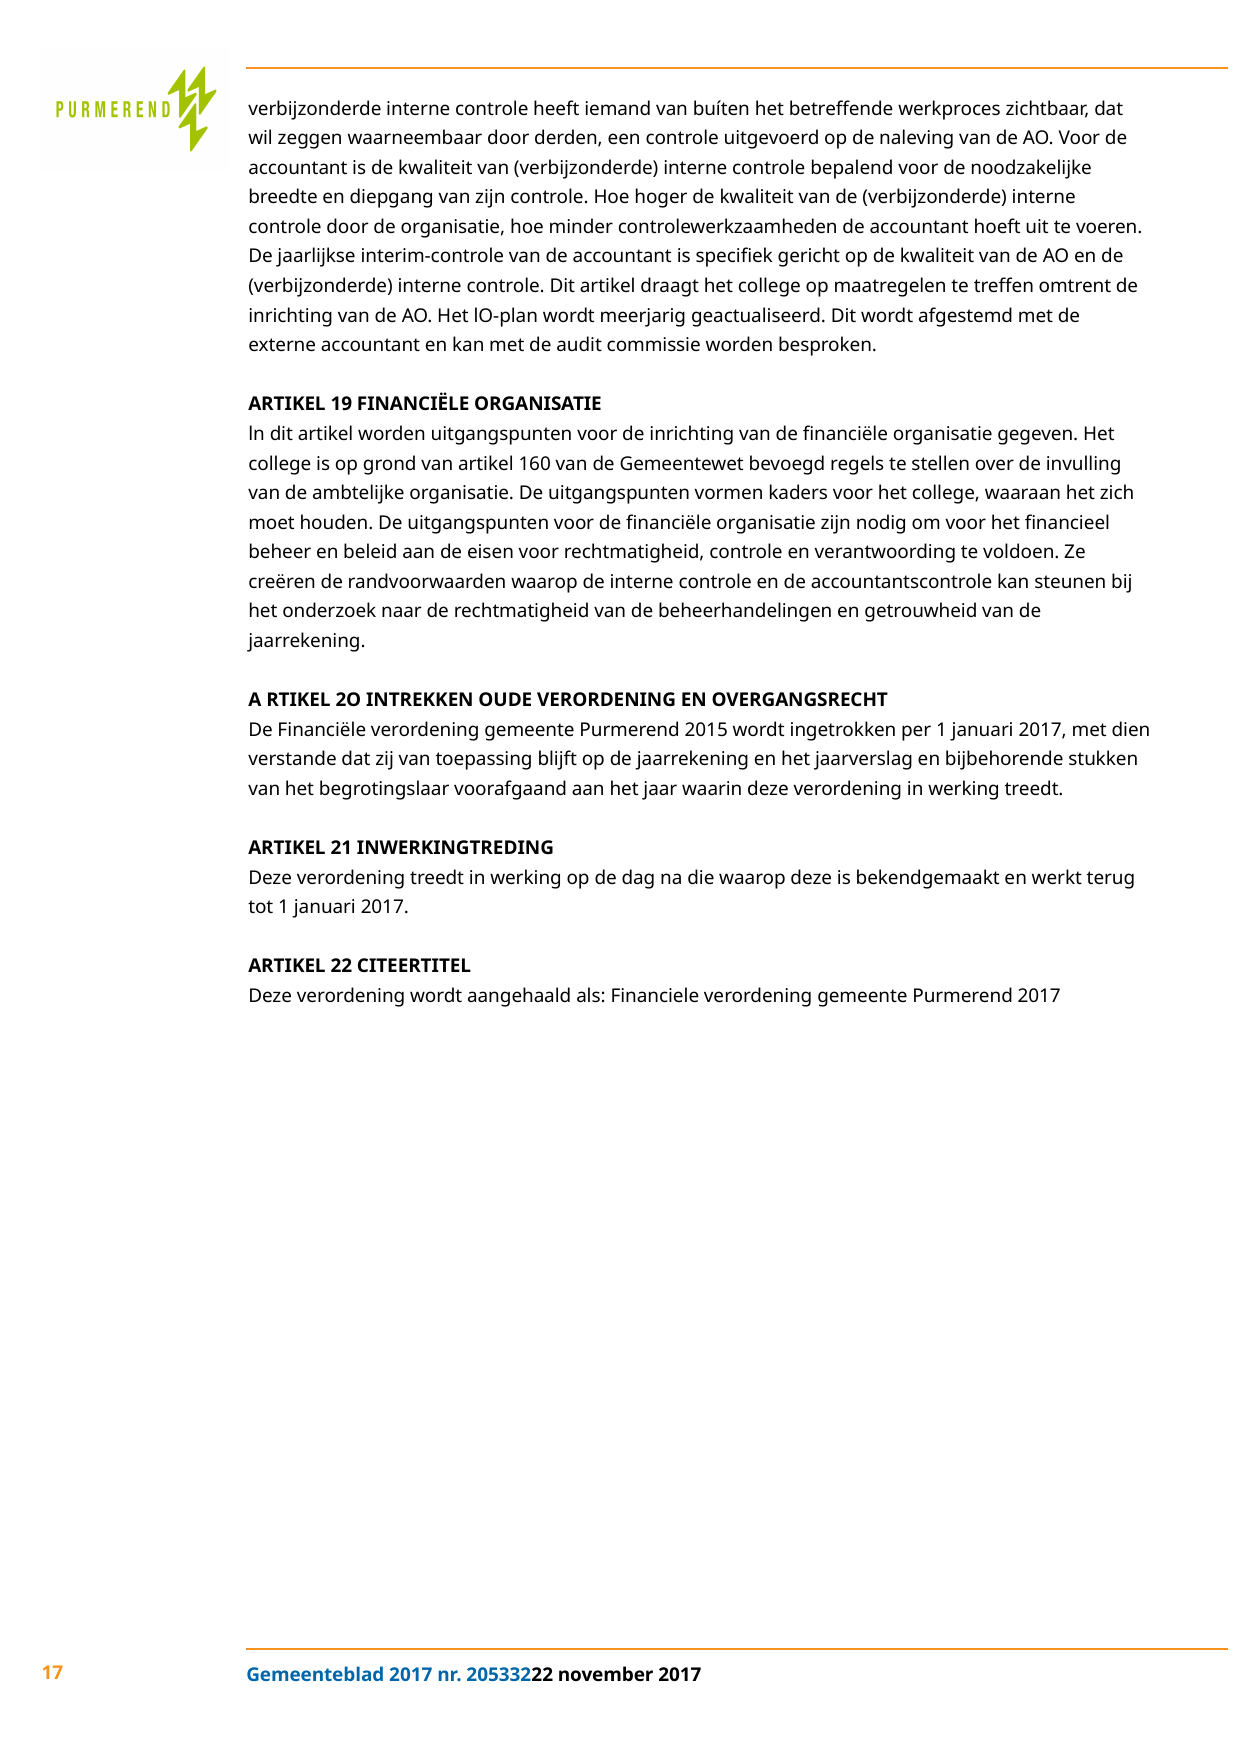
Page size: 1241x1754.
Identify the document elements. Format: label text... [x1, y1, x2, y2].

text ARTIKEL 22 CITEERTITEL [248, 953, 1152, 978]
text A RTIKEL 2O INTREKKEN OUDE VERORDENING EN OVERGANGSRECHT [248, 686, 1152, 712]
text ARTIKEL 19 FINANCIËLE ORGANISATIE [248, 391, 1152, 416]
text Deze verordening treedt in werking op de dag na die waarop deze is bekendgemaakt en werkt terug tot 1 januari 2017. [248, 864, 1152, 919]
text ARTIKEL 21 INWERKINGTREDING [248, 834, 1152, 860]
text De Financiële verordening gemeente Purmerend 2015 wordt ingetrokken per 1 januari 2017, met dien verstande dat zij van toepassing blijft op de jaarrekening en het jaarverslag en bijbehorende stukken van het begrotingslaar voorafgaand aan het jaar waarin deze verordening in werking treedt. [248, 716, 1152, 801]
picture [41, 47, 231, 172]
text Deze verordening wordt aangehaald als: Financiele verordening gemeente Purmerend 2017 [248, 982, 1152, 1008]
text ln dit artikel worden uitgangspunten voor de inrichting van de financiële organisatie gegeven. Het college is op grond van artikel 160 van de Gemeentewet bevoegd regels te stellen over de invulling van de ambtelijke organisatie. De uitgangspunten vormen kaders voor het college, waaraan het zich moet houden. De uitgangspunten voor de financiële organisatie zijn nodig om voor het financieel beheer en beleid aan de eisen voor rechtmatigheid, controle en verantwoording te voldoen. Ze creëren de randvoorwaarden waarop de interne controle en de accountantscontrole kan steunen bij het onderzoek naar de rechtmatigheid van de beheerhandelingen en getrouwheid van de jaarrekening. [248, 420, 1152, 653]
text verbijzonderde interne controle heeft iemand van buíten het betreffende werkproces zichtbaar, dat wil zeggen waarneembaar door derden, een controle uitgevoerd op de naleving van de AO. Voor de accountant is de kwaliteit van (verbijzonderde) interne controle bepalend voor de noodzakelijke breedte en diepgang van zijn controle. Hoe hoger de kwaliteit van de (verbijzonderde) interne controle door de organisatie, hoe minder controlewerkzaamheden de accountant hoeft uit te voeren. De jaarlijkse interim-controle van de accountant is specifiek gericht op de kwaliteit van de AO en de (verbijzonderde) interne controle. Dit artikel draagt het college op maatregelen te treffen omtrent de inrichting van de AO. Het lO-plan wordt meerjarig geactualiseerd. Dit wordt afgestemd met de externe accountant en kan met de audit commissie worden besproken. [248, 95, 1152, 357]
